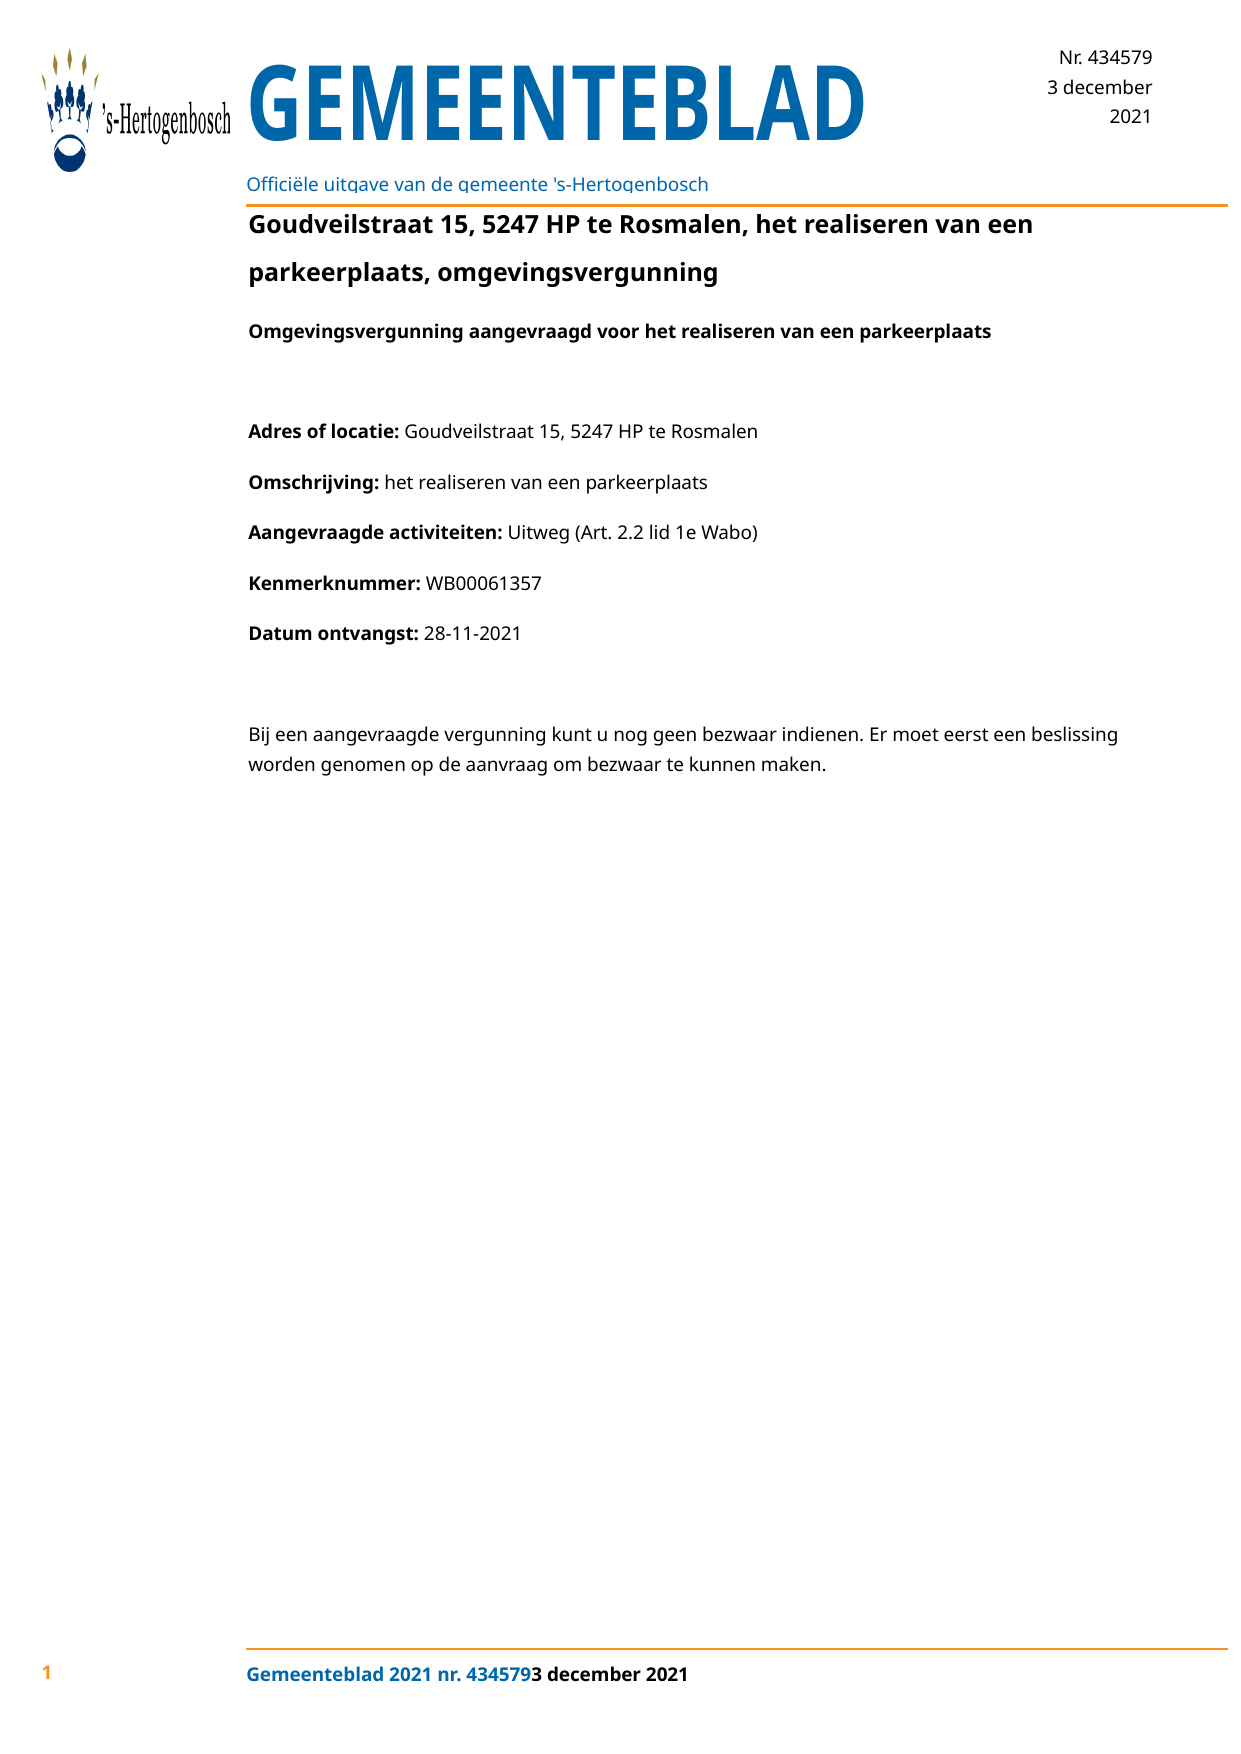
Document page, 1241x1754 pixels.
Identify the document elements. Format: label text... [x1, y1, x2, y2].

text Bij een aangevraagde vergunning kunt u nog geen bezwaar indienen. Er moet eerst een beslissing worden genomen op de aanvraag om bezwaar te kunnen maken. [248, 721, 1152, 777]
picture [41, 47, 231, 172]
text Kenmerknummer: WB00061357 [248, 570, 1152, 596]
text Datum ontvangst: 28-11-2021 [248, 620, 1152, 646]
text Omschrijving: het realiseren van een parkeerplaats [248, 469, 1152, 495]
text Aangevraagde activiteiten: Uitweg (Art. 2.2 lid 1e Wabo) [248, 519, 1152, 545]
text Omgevingsvergunning aangevraagd voor het realiseren van een parkeerplaats [248, 318, 1152, 344]
text Adres of locatie: Goudveilstraat 15, 5247 HP te Rosmalen [248, 419, 1152, 444]
text Goudveilstraat 15, 5247 HP te Rosmalen, het realiseren van een parkeerplaats, omgevingsvergunning [248, 207, 1152, 288]
